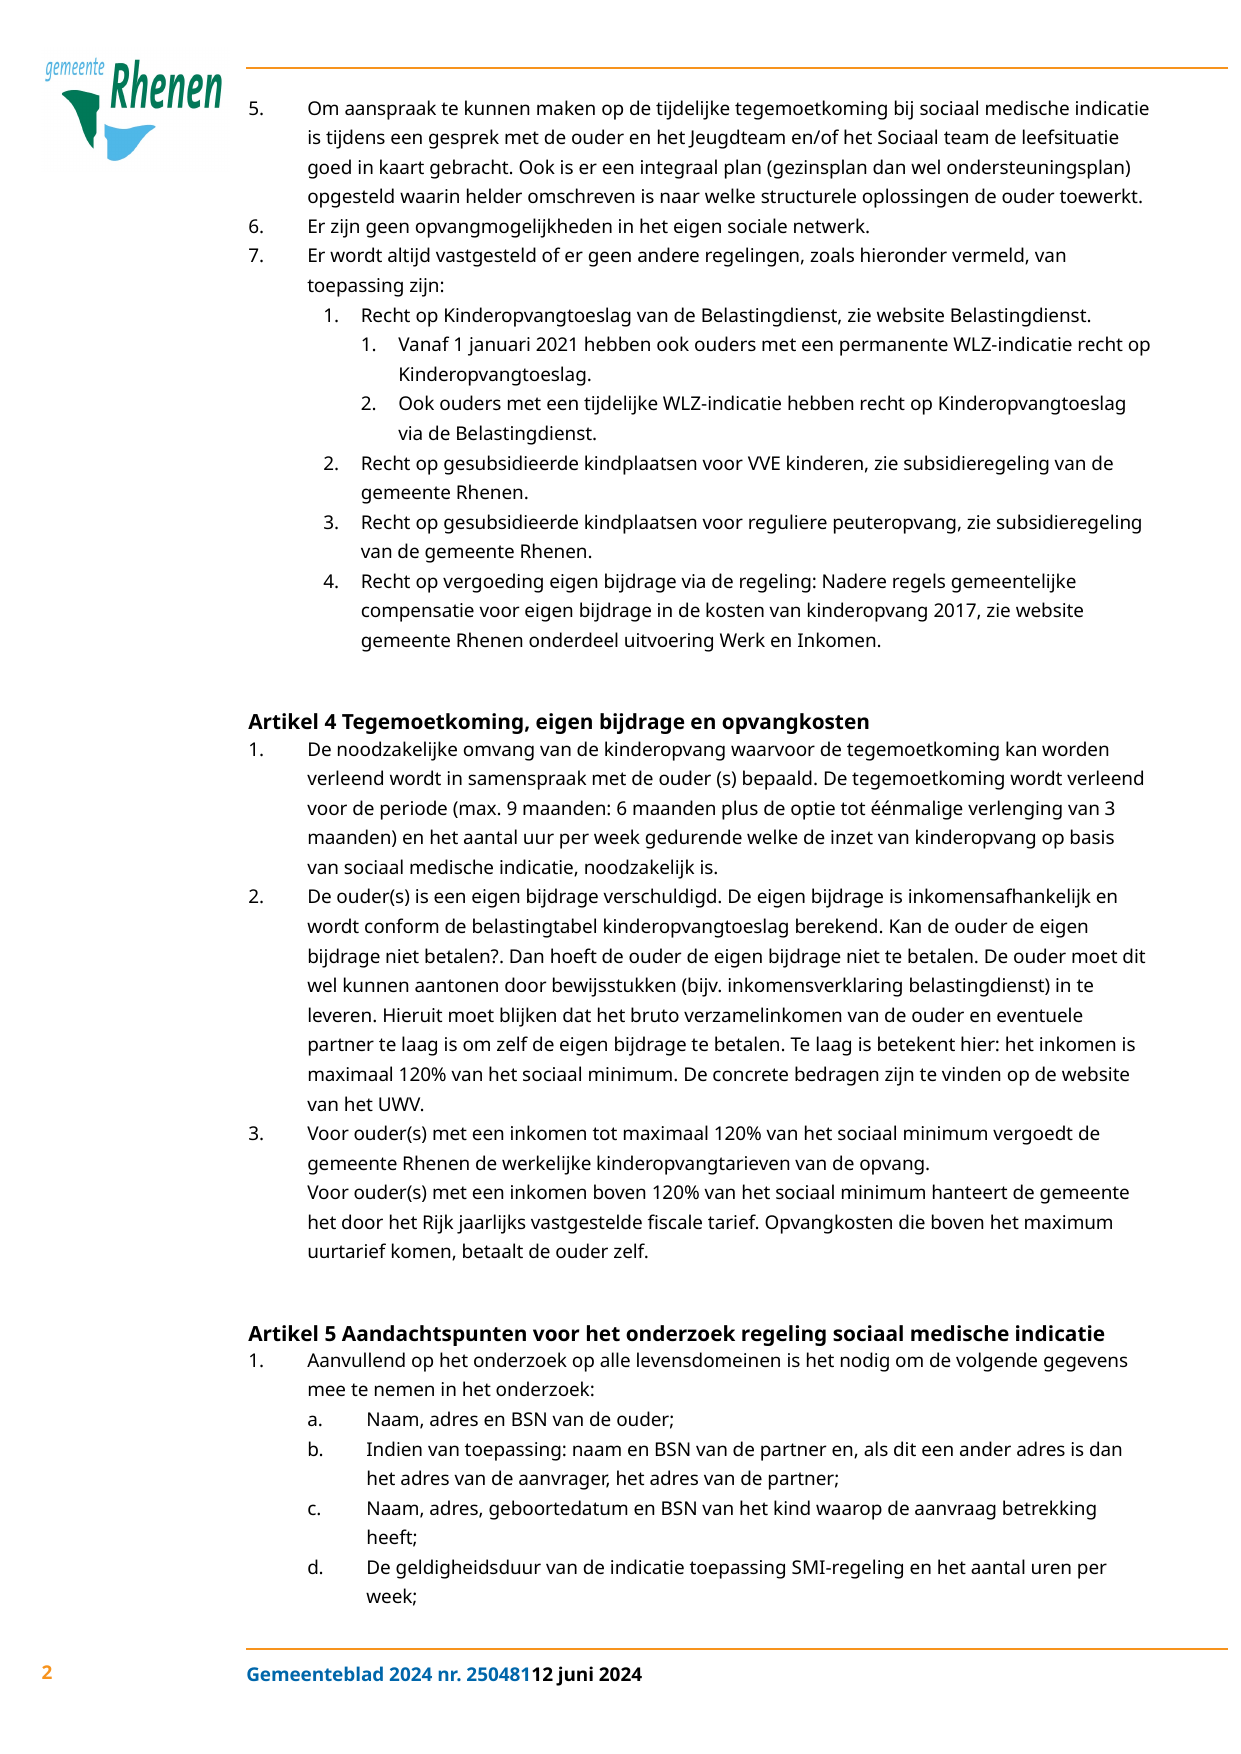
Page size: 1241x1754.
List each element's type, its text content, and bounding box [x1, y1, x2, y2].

list Indien van toepassing: naam en BSN van de partner en, als dit een ander adres is dan het adres van de aanvrager, het adres van de partner; [307, 1436, 1152, 1491]
text Artikel 5 Aandachtspunten voor het onderzoek regeling sociaal medische indicatie [248, 1319, 1152, 1347]
list Vanaf 1 januari 2021 hebben ook ouders met een permanente WLZ-indicatie recht op Kinderopvangtoeslag. [361, 331, 1152, 387]
text Artikel 4 Tegemoetkoming, eigen bijdrage en opvangkosten [248, 707, 1152, 736]
list De geldigheidsduur van de indicatie toepassing SMI-regeling en het aantal uren per week; [307, 1554, 1152, 1609]
list Naam, adres en BSN van de ouder; [307, 1406, 1152, 1432]
list Recht op gesubsidieerde kindplaatsen voor reguliere peuteropvang, zie subsidieregeling van de gemeente Rhenen. [323, 509, 1152, 564]
list Om aanspraak te kunnen maken op de tijdelijke tegemoetkoming bij sociaal medische indicatie is tijdens een gesprek met de ouder en het Jeugdteam en/of het Sociaal team de leefsituatie goed in kaart gebracht. Ook is er een integraal plan (gezinsplan dan wel ondersteuningsplan) opgesteld waarin helder omschreven is naar welke structurele oplossingen de ouder toewerkt. [248, 95, 1152, 209]
list Recht op Kinderopvangtoeslag van de Belastingdienst, zie website Belastingdienst. [323, 302, 1152, 328]
list Er zijn geen opvangmogelijkheden in het eigen sociale netwerk. [248, 213, 1152, 239]
list Voor ouder(s) met een inkomen boven 120% van het sociaal minimum hanteert de gemeente het door het Rijk jaarlijks vastgestelde fiscale tarief. Opvangkosten die boven het maximum uurtarief komen, betaalt de ouder zelf. [248, 1179, 1152, 1264]
list Aanvullend op het onderzoek op alle levensdomeinen is het nodig om de volgende gegevens mee te nemen in het onderzoek: [248, 1347, 1152, 1402]
list Ook ouders met een tijdelijke WLZ-indicatie hebben recht op Kinderopvangtoeslag via de Belastingdienst. [361, 391, 1152, 446]
list Naam, adres, geboortedatum en BSN van het kind waarop de aanvraag betrekking heeft; [307, 1495, 1152, 1550]
list Voor ouder(s) met een inkomen tot maximaal 120% van het sociaal minimum vergoedt de gemeente Rhenen de werkelijke kinderopvangtarieven van de opvang. [248, 1120, 1152, 1176]
list De noodzakelijke omvang van de kinderopvang waarvoor de tegemoetkoming kan worden verleend wordt in samenspraak met de ouder (s) bepaald. De tegemoetkoming wordt verleend voor de periode (max. 9 maanden: 6 maanden plus de optie tot éénmalige verlenging van 3 maanden) en het aantal uur per week gedurende welke de inzet van kinderopvang op basis van sociaal medische indicatie, noodzakelijk is. [248, 736, 1152, 880]
list De ouder(s) is een eigen bijdrage verschuldigd. De eigen bijdrage is inkomensafhankelijk en wordt conform de belastingtabel kinderopvangtoeslag berekend. Kan de ouder de eigen bijdrage niet betalen?. Dan hoeft de ouder de eigen bijdrage niet te betalen. De ouder moet dit wel kunnen aantonen door bewijsstukken (bijv. inkomensverklaring belastingdienst) in te leveren. Hieruit moet blijken dat het bruto verzamelinkomen van de ouder en eventuele partner te laag is om zelf de eigen bijdrage te betalen. Te laag is betekent hier: het inkomen is maximaal 120% van het sociaal minimum. De concrete bedragen zijn te vinden op de website van het UWV. [248, 884, 1152, 1116]
list Recht op gesubsidieerde kindplaatsen voor VVE kinderen, zie subsidieregeling van de gemeente Rhenen. [323, 450, 1152, 505]
list Er wordt altijd vastgesteld of er geen andere regelingen, zoals hieronder vermeld, van toepassing zijn: [248, 243, 1152, 298]
picture [41, 47, 231, 172]
list Recht op vergoeding eigen bijdrage via de regeling: Nadere regels gemeentelijke compensatie voor eigen bijdrage in de kosten van kinderopvang 2017, zie website gemeente Rhenen onderdeel uitvoering Werk en Inkomen. [323, 568, 1152, 653]
